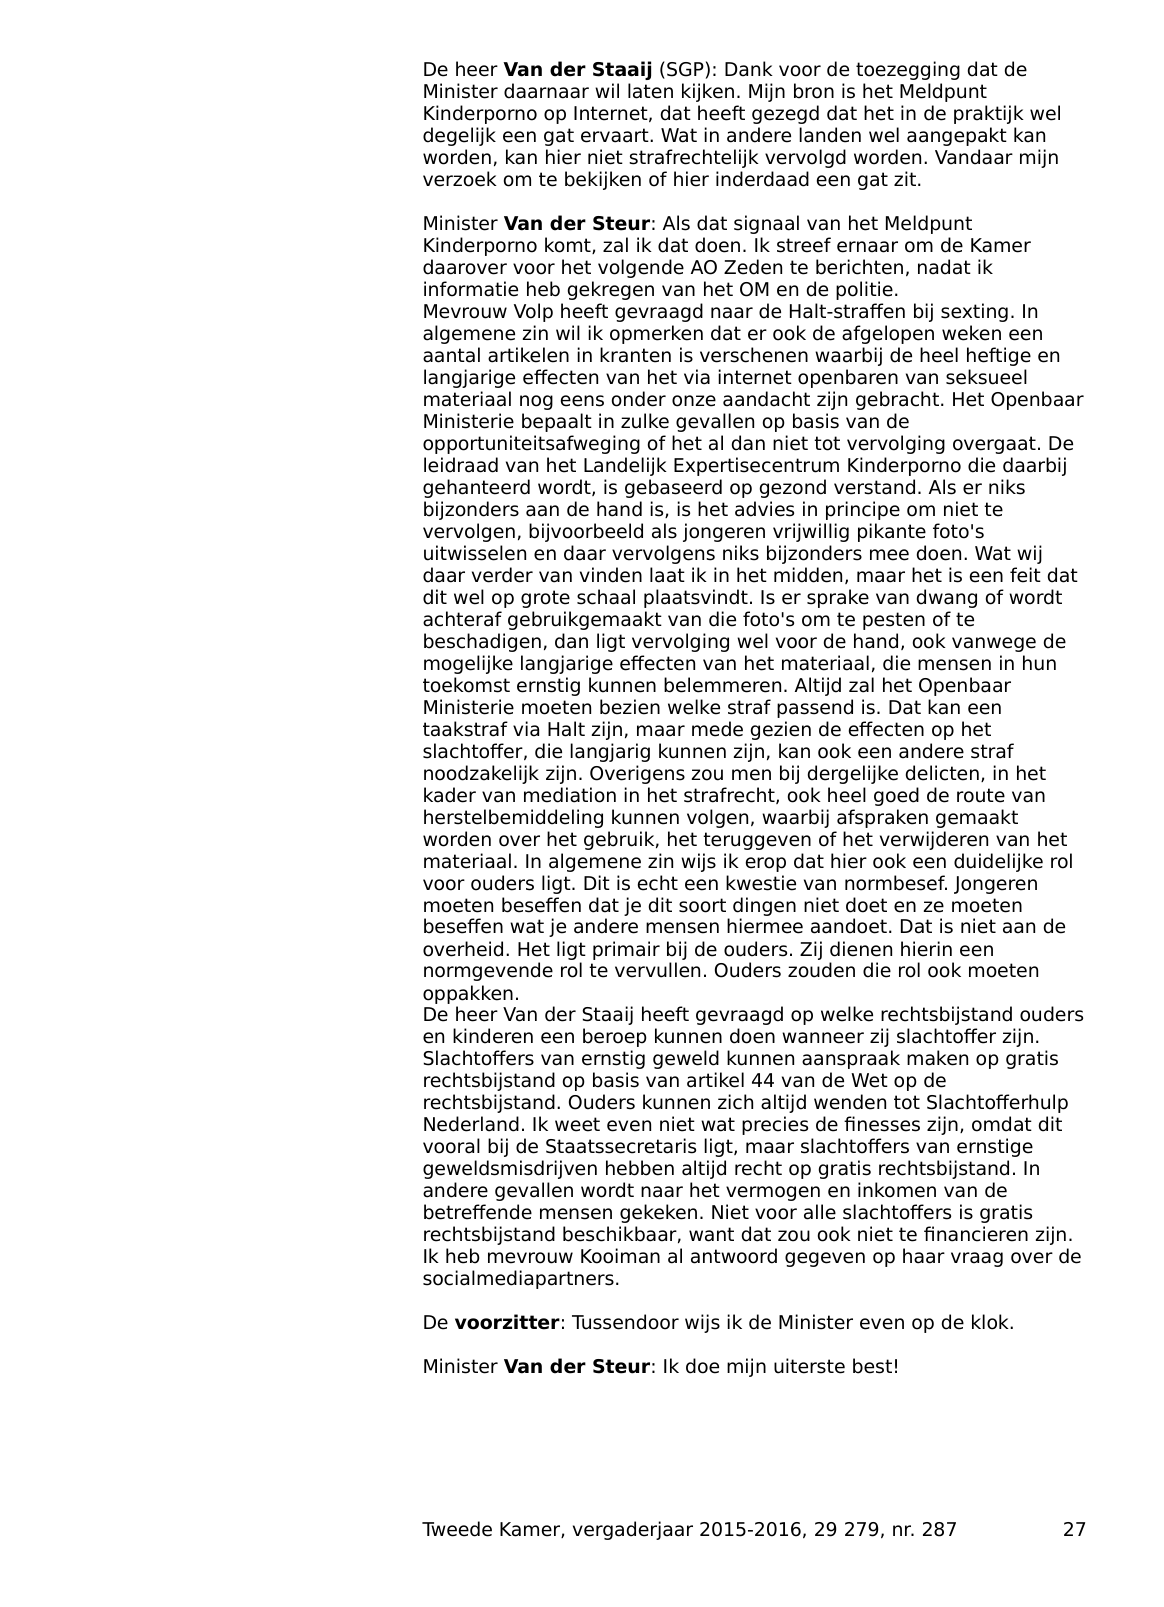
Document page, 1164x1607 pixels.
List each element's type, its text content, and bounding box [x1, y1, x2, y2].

text Mevrouw Volp heeft gevraagd naar de Halt-straffen bij sexting. In algemene zin wil ik opmerken dat er ook de afgelopen weken een aantal artikelen in kranten is verschenen waarbij de heel heftige en langjarige effecten van het via internet openbaren van seksueel materiaal nog eens onder onze aandacht zijn gebracht. Het Openbaar Ministerie bepaalt in zulke gevallen op basis van de opportuniteitsafweging of het al dan niet tot vervolging overgaat. De leidraad van het Landelijk Expertisecentrum Kinderporno die daarbij gehanteerd wordt, is gebaseerd op gezond verstand. Als er niks bijzonders aan de hand is, is het advies in principe om niet te vervolgen, bijvoorbeeld als jongeren vrijwillig pikante foto's uitwisselen en daar vervolgens niks bijzonders mee doen. Wat wij daar verder van vinden laat ik in het midden, maar het is een feit dat dit wel op grote schaal plaatsvindt. Is er sprake van dwang of wordt achteraf gebruikgemaakt van die foto's om te pesten of te beschadigen, dan ligt vervolging wel voor de hand, ook vanwege de mogelijke langjarige effecten van het materiaal, die mensen in hun toekomst ernstig kunnen belemmeren. Altijd zal het Openbaar Ministerie moeten bezien welke straf passend is. Dat kan een taakstraf via Halt zijn, maar mede gezien de effecten op het slachtoffer, die langjarig kunnen zijn, kan ook een andere straf noodzakelijk zijn. Overigens zou men bij dergelijke delicten, in het kader van mediation in het strafrecht, ook heel goed de route van herstelbemiddeling kunnen volgen, waarbij afspraken gemaakt worden over het gebruik, het teruggeven of het verwijderen van het materiaal. In algemene zin wijs ik erop dat hier ook een duidelijke rol voor ouders ligt. Dit is echt een kwestie van normbesef. Jongeren moeten beseffen dat je dit soort dingen niet doet en ze moeten beseffen wat je andere mensen hiermee aandoet. Dat is niet aan de overheid. Het ligt primair bij de ouders. Zij dienen hierin een normgevende rol te vervullen. Ouders zouden die rol ook moeten oppakken. [422, 301, 1087, 1004]
text De heer Van der Staaij (SGP): Dank voor de toezegging dat de Minister daarnaar wil laten kijken. Mijn bron is het Meldpunt Kinderporno op Internet, dat heeft gezegd dat het in de praktijk wel degelijk een gat ervaart. Wat in andere landen wel aangepakt kan worden, kan hier niet strafrechtelijk vervolgd worden. Vandaar mijn verzoek om te bekijken of hier inderdaad een gat zit. [422, 59, 1087, 191]
text De heer Van der Staaij heeft gevraagd op welke rechtsbijstand ouders en kinderen een beroep kunnen doen wanneer zij slachtoffer zijn. Slachtoffers van ernstig geweld kunnen aanspraak maken op gratis rechtsbijstand op basis van artikel 44 van de Wet op de rechtsbijstand. Ouders kunnen zich altijd wenden tot Slachtofferhulp Nederland. Ik weet even niet wat precies de finesses zijn, omdat dit vooral bij de Staatssecretaris ligt, maar slachtoffers van ernstige geweldsmisdrijven hebben altijd recht op gratis rechtsbijstand. In andere gevallen wordt naar het vermogen en inkomen van de betreffende mensen gekeken. Niet voor alle slachtoffers is gratis rechtsbijstand beschikbaar, want dat zou ook niet te financieren zijn. [422, 1004, 1087, 1246]
text Ik heb mevrouw Kooiman al antwoord gegeven op haar vraag over de socialmediapartners. [422, 1246, 1087, 1290]
text Minister Van der Steur: Ik doe mijn uiterste best! [422, 1356, 1087, 1378]
text Minister Van der Steur: Als dat signaal van het Meldpunt Kinderporno komt, zal ik dat doen. Ik streef ernaar om de Kamer daarover voor het volgende AO Zeden te berichten, nadat ik informatie heb gekregen van het OM en de politie. [422, 213, 1087, 301]
text De voorzitter: Tussendoor wijs ik de Minister even op de klok. [422, 1312, 1087, 1334]
